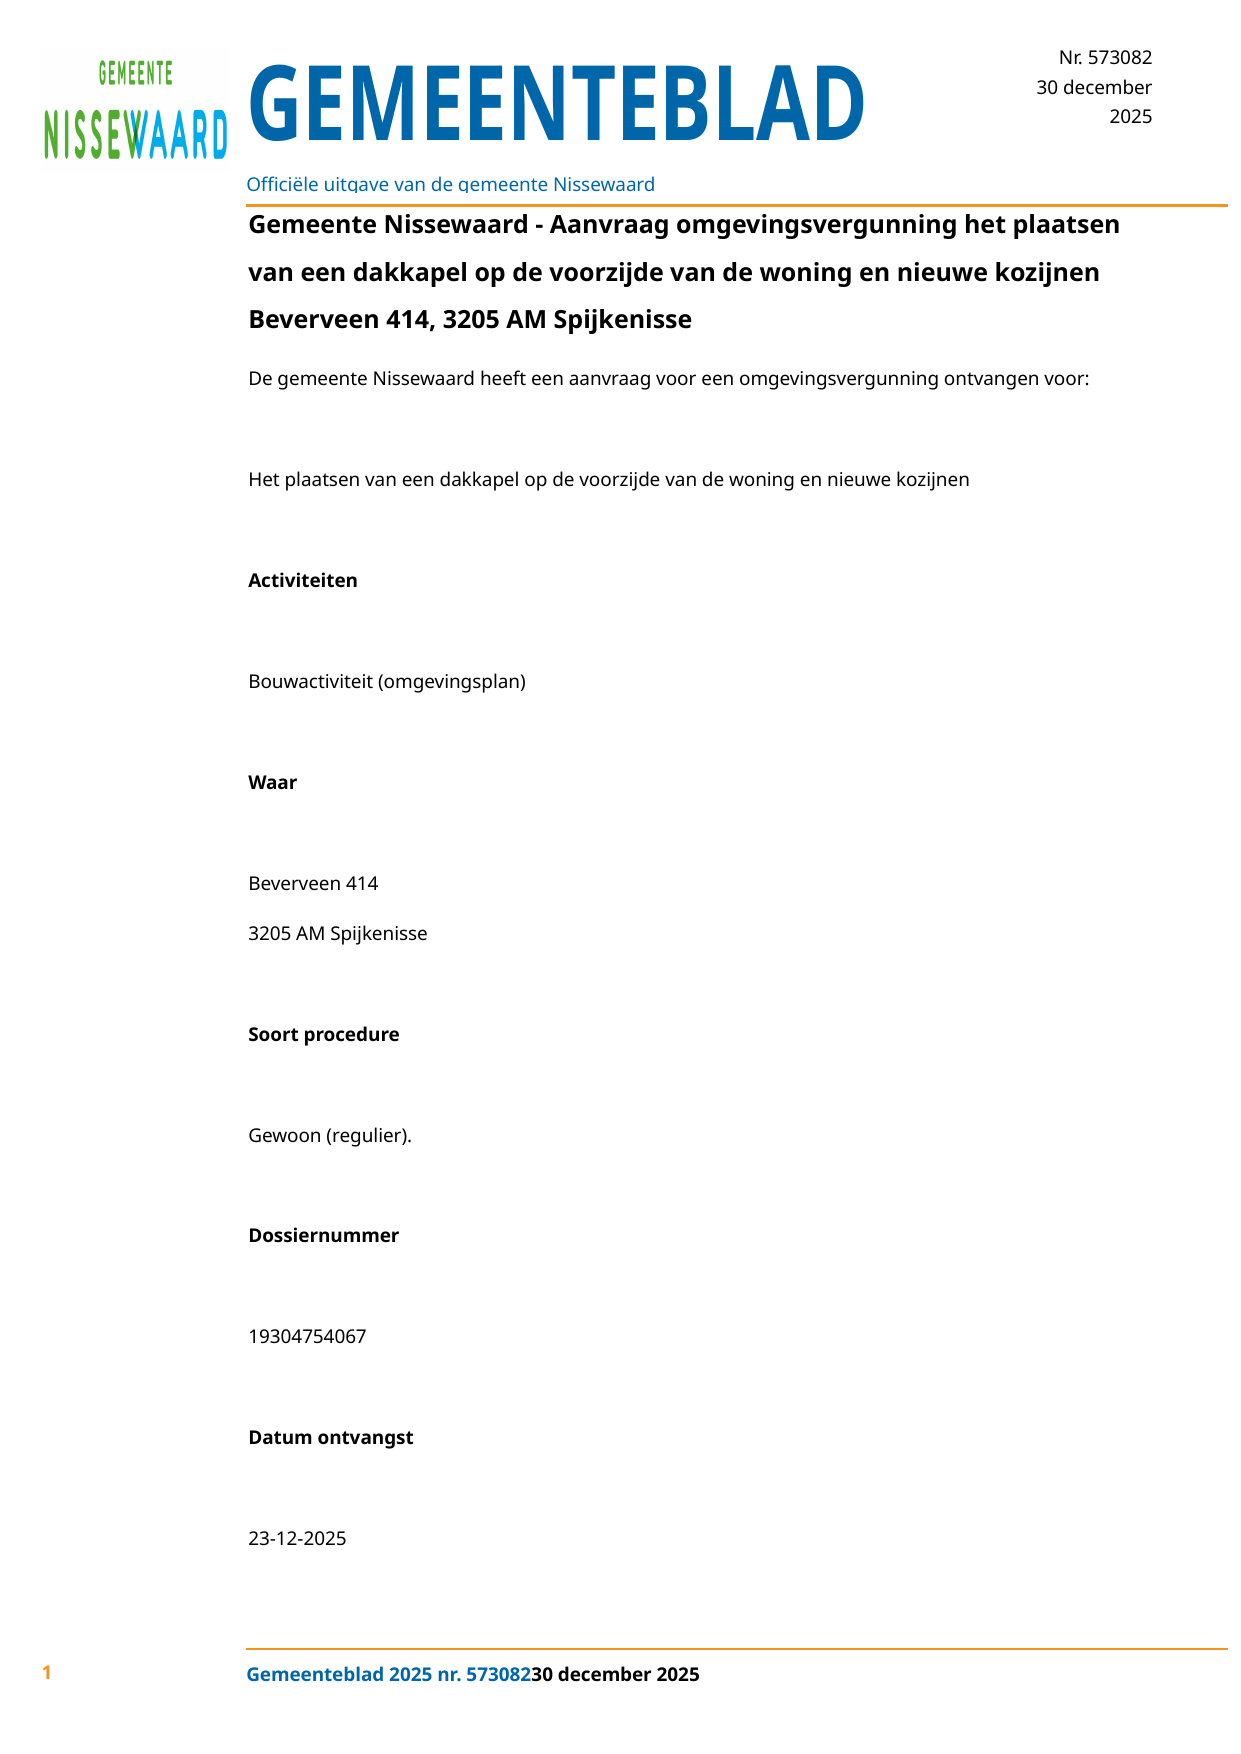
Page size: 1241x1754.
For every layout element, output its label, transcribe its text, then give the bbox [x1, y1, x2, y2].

text Soort procedure [248, 1021, 1152, 1047]
picture [41, 47, 231, 172]
text 3205 AM Spijkenisse [248, 920, 1152, 946]
text 19304754067 [248, 1323, 1152, 1349]
text Datum ontvangst [248, 1424, 1152, 1450]
text 23-12-2025 [248, 1525, 1152, 1551]
text De gemeente Nissewaard heeft een aanvraag voor een omgevingsvergunning ontvangen voor: [248, 366, 1152, 391]
text Bouwactiviteit (omgevingsplan) [248, 668, 1152, 694]
text Activiteiten [248, 567, 1152, 593]
text Gewoon (regulier). [248, 1122, 1152, 1147]
text Dossiernummer [248, 1223, 1152, 1248]
text Waar [248, 769, 1152, 794]
text Gemeente Nissewaard - Aanvraag omgevingsvergunning het plaatsen van een dakkapel op de voorzijde van de woning en nieuwe kozijnen Beverveen 414, 3205 AM Spijkenisse [248, 207, 1152, 336]
text Beverveen 414 [248, 870, 1152, 895]
text Het plaatsen van een dakkapel op de voorzijde van de woning en nieuwe kozijnen [248, 466, 1152, 492]
